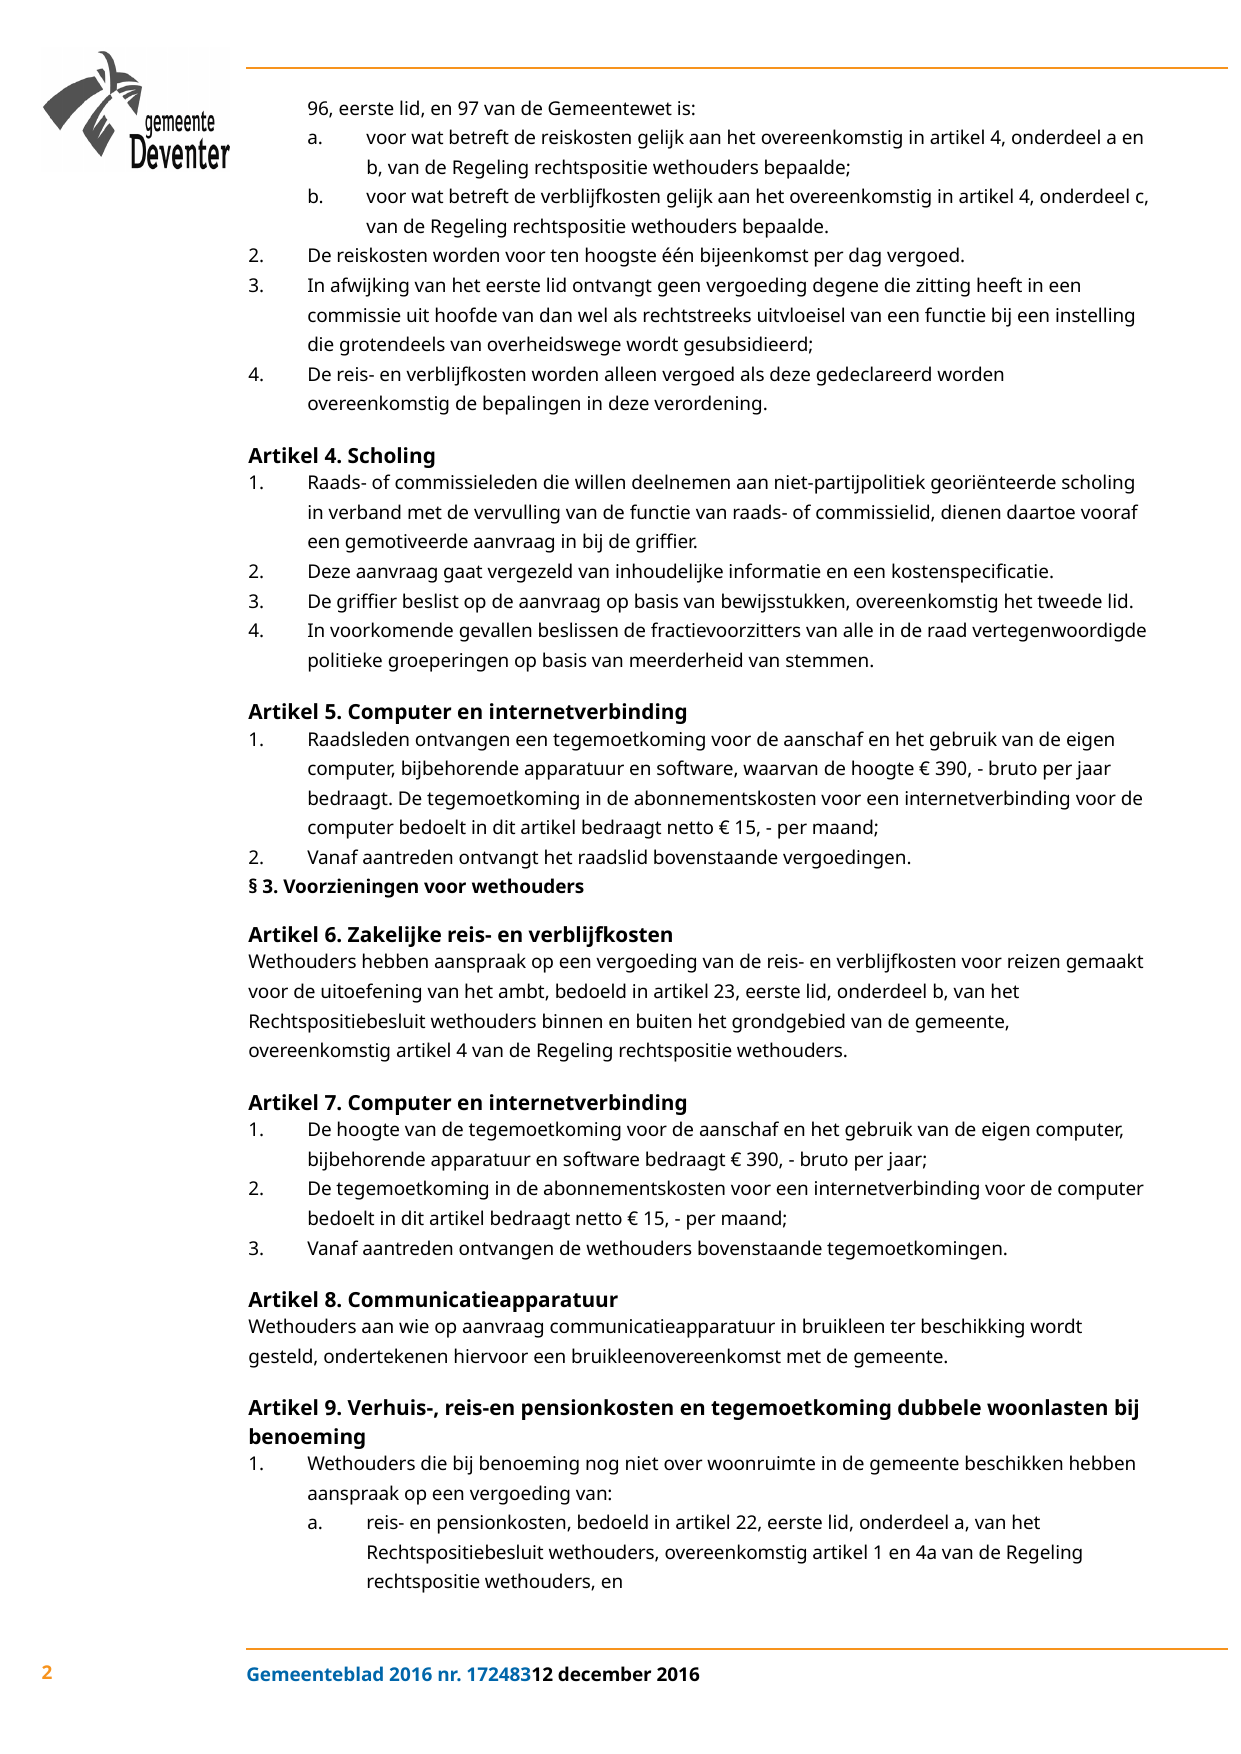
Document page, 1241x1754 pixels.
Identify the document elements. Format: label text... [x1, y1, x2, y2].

list In afwijking van het eerste lid ontvangt geen vergoeding degene die zitting heeft in een commissie uit hoofde van dan wel als rechtstreeks uitvloeisel van een functie bij een instelling die grotendeels van overheidswege wordt gesubsidieerd; [248, 272, 1152, 357]
list De hoogte van de tegemoetkoming voor de aanschaf en het gebruik van de eigen computer, bijbehorende apparatuur en software bedraagt € 390, - bruto per jaar; [248, 1116, 1152, 1172]
list Vanaf aantreden ontvangt het raadslid bovenstaande vergoedingen. [248, 844, 1152, 870]
text Artikel 7. Computer en internetverbinding [248, 1088, 1152, 1116]
text Artikel 4. Scholing [248, 441, 1152, 469]
text Wethouders aan wie op aanvraag communicatieapparatuur in bruikleen ter beschikking wordt gesteld, ondertekenen hiervoor een bruikleenovereenkomst met de gemeente. [248, 1313, 1152, 1369]
list Deze aanvraag gaat vergezeld van inhoudelijke informatie en een kostenspecificatie. [248, 558, 1152, 584]
list De reiskosten worden voor ten hoogste één bijeenkomst per dag vergoed. [248, 243, 1152, 268]
list De reis- en verblijfkosten worden alleen vergoed als deze gedeclareerd worden overeenkomstig de bepalingen in deze verordening. [248, 361, 1152, 416]
list De griffier beslist op de aanvraag op basis van bewijsstukken, overeenkomstig het tweede lid. [248, 588, 1152, 613]
list voor wat betreft de reiskosten gelijk aan het overeenkomstig in artikel 4, onderdeel a en b, van de Regeling rechtspositie wethouders bepaalde; [307, 124, 1152, 180]
text Artikel 6. Zakelijke reis- en verblijfkosten [248, 920, 1152, 949]
list Vanaf aantreden ontvangen de wethouders bovenstaande tegemoetkomingen. [248, 1235, 1152, 1260]
list Raads- of commissieleden die willen deelnemen aan niet-partijpolitiek georiënteerde scholing in verband met de vervulling van de functie van raads- of commissielid, dienen daartoe vooraf een gemotiveerde aanvraag in bij de griffier. [248, 469, 1152, 554]
text Artikel 5. Computer en internetverbinding [248, 697, 1152, 726]
list Wethouders die bij benoeming nog niet over woonruimte in de gemeente beschikken hebben aanspraak op een vergoeding van: [248, 1450, 1152, 1506]
text Wethouders hebben aanspraak op een vergoeding van de reis- en verblijfkosten voor reizen gemaakt voor de uitoefening van het ambt, bedoeld in artikel 23, eerste lid, onderdeel b, van het Rechtspositiebesluit wethouders binnen en buiten het grondgebied van de gemeente, overeenkomstig artikel 4 van de Regeling rechtspositie wethouders. [248, 949, 1152, 1063]
list Raadsleden ontvangen een tegemoetkoming voor de aanschaf en het gebruik van de eigen computer, bijbehorende apparatuur en software, waarvan de hoogte € 390, - bruto per jaar bedraagt. De tegemoetkoming in de abonnementskosten voor een internetverbinding voor de computer bedoelt in dit artikel bedraagt netto € 15, - per maand; [248, 726, 1152, 840]
picture [41, 47, 231, 172]
list 96, eerste lid, en 97 van de Gemeentewet is: [248, 95, 1152, 121]
text Artikel 9. Verhuis-, reis-en pensionkosten en tegemoetkoming dubbele woonlasten bij benoeming [248, 1393, 1152, 1450]
text § 3. Voorzieningen voor wethouders [248, 874, 1152, 899]
list reis- en pensionkosten, bedoeld in artikel 22, eerste lid, onderdeel a, van het Rechtspositiebesluit wethouders, overeenkomstig artikel 1 en 4a van de Regeling rechtspositie wethouders, en [307, 1509, 1152, 1594]
list De tegemoetkoming in de abonnementskosten voor een internetverbinding voor de computer bedoelt in dit artikel bedraagt netto € 15, - per maand; [248, 1176, 1152, 1231]
list voor wat betreft de verblijfkosten gelijk aan het overeenkomstig in artikel 4, onderdeel c, van de Regeling rechtspositie wethouders bepaalde. [307, 183, 1152, 239]
list In voorkomende gevallen beslissen de fractievoorzitters van alle in de raad vertegenwoordigde politieke groeperingen op basis van meerderheid van stemmen. [248, 617, 1152, 673]
text Artikel 8. Communicatieapparatuur [248, 1285, 1152, 1313]
